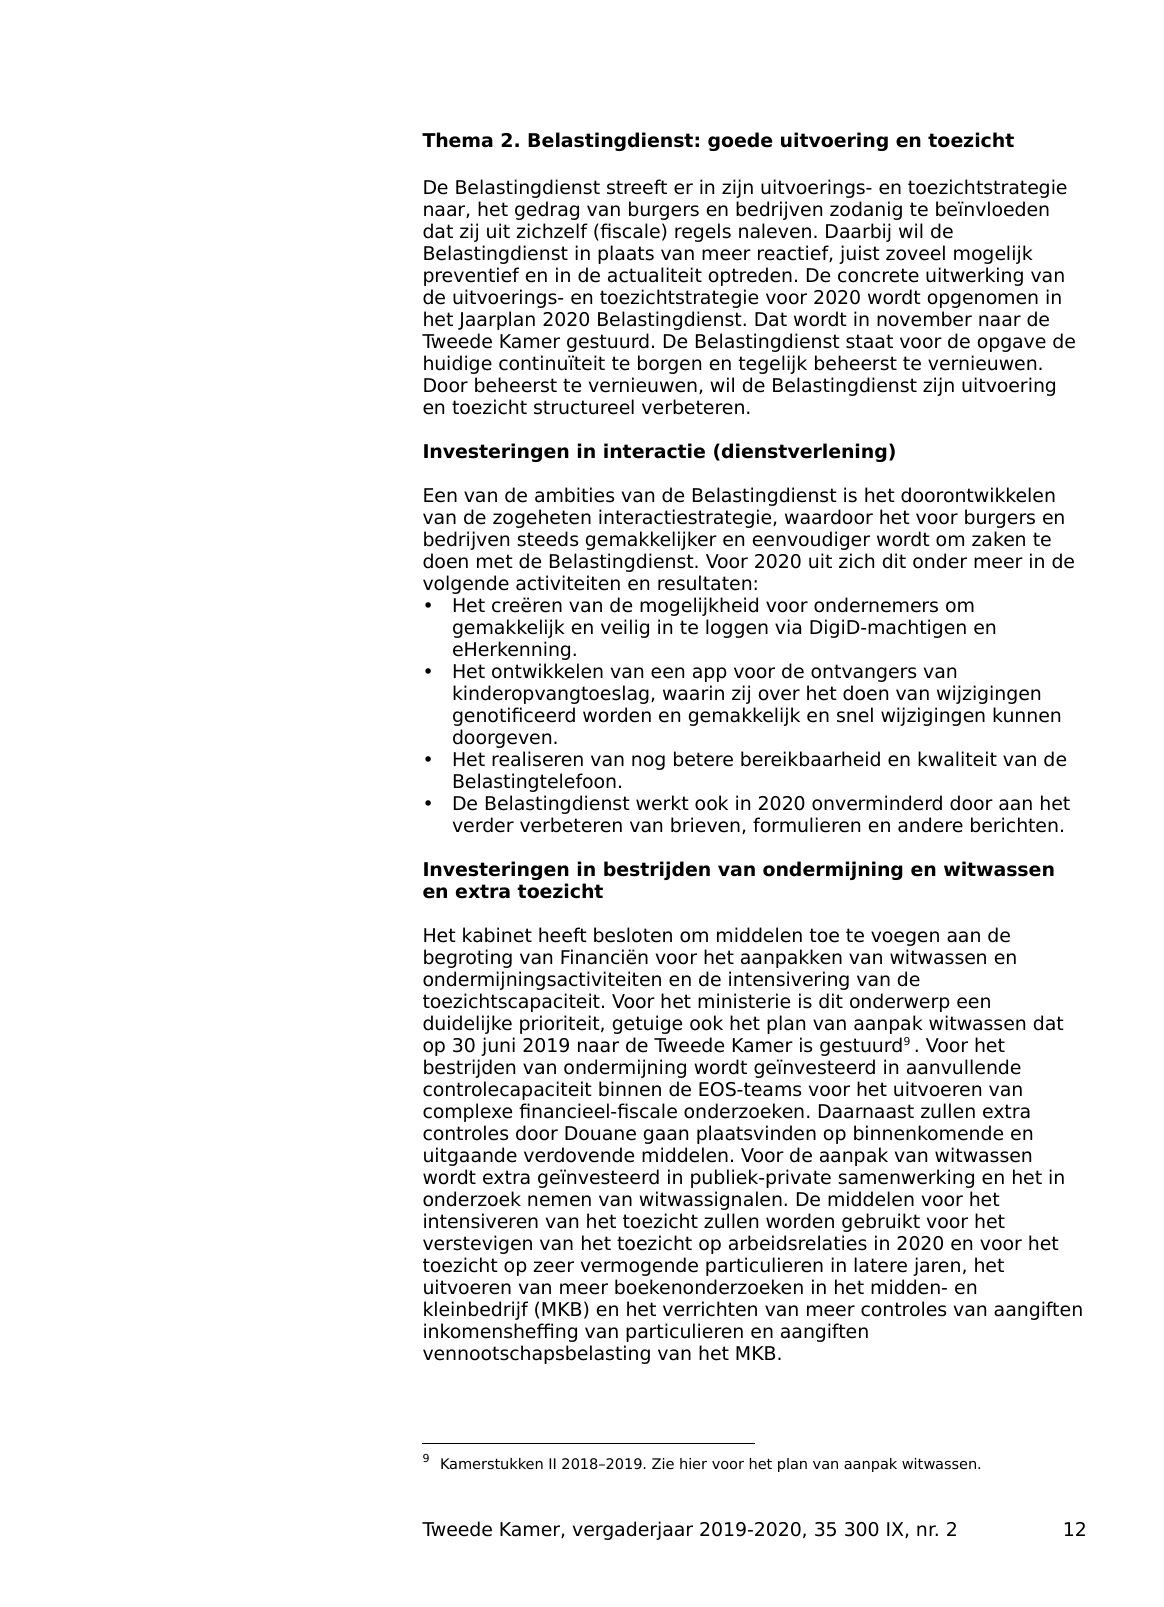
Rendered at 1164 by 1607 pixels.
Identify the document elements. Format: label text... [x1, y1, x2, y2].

text De Belastingdienst streeft er in zijn uitvoerings- en toezichtstrategie naar, het gedrag van burgers en bedrijven zodanig te beïnvloeden dat zij uit zichzelf (fiscale) regels naleven. Daarbij wil de Belastingdienst in plaats van meer reactief, juist zoveel mogelijk preventief en in de actualiteit optreden. De concrete uitwerking van de uitvoerings- en toezichtstrategie voor 2020 wordt opgenomen in het Jaarplan 2020 Belastingdienst. Dat wordt in november naar de Tweede Kamer gestuurd. De Belastingdienst staat voor de opgave de huidige continuïteit te borgen en tegelijk beheerst te vernieuwen. Door beheerst te vernieuwen, wil de Belastingdienst zijn uitvoering en toezicht structureel verbeteren. [422, 177, 1087, 419]
subtitle Investeringen in bestrijden van ondermijning en witwassen en extra toezicht [422, 859, 1087, 903]
subtitle Investeringen in interactie (dienstverlening) [422, 441, 1087, 463]
subtitle Thema 2. Belastingdienst: goede uitvoering en toezicht [422, 130, 1087, 152]
text Een van de ambities van de Belastingdienst is het doorontwikkelen van de zogeheten interactiestrategie, waardoor het voor burgers en bedrijven steeds gemakkelijker en eenvoudiger wordt om zaken te doen met de Belastingdienst. Voor 2020 uit zich dit onder meer in de volgende activiteiten en resultaten: [422, 485, 1087, 595]
text • De Belastingdienst werkt ook in 2020 onverminderd door aan het verder verbeteren van brieven, formulieren en andere berichten. [422, 793, 1087, 837]
text • Het creëren van de mogelijkheid voor ondernemers om gemakkelijk en veilig in te loggen via DigiD-machtigen en eHerkenning. [422, 595, 1087, 661]
text • Het realiseren van nog betere bereikbaarheid en kwaliteit van de Belastingtelefoon. [422, 749, 1087, 793]
text Kamerstukken II 2018–2019. Zie hier voor het plan van aanpak witwassen. [422, 1452, 1087, 1474]
text • Het ontwikkelen van een app voor de ontvangers van kinderopvangtoeslag, waarin zij over het doen van wijzigingen genotificeerd worden en gemakkelijk en snel wijzigingen kunnen doorgeven. [422, 661, 1087, 749]
text Het kabinet heeft besloten om middelen toe te voegen aan de begroting van Financiën voor het aanpakken van witwassen en ondermijningsactiviteiten en de intensivering van de toezichtscapaciteit. Voor het ministerie is dit onderwerp een duidelijke prioriteit, getuige ook het plan van aanpak witwassen dat op 30 juni 2019 naar de Tweede Kamer is gestuurd. Voor het bestrijden van ondermijning wordt geïnvesteerd in aanvullende controlecapaciteit binnen de EOS-teams voor het uitvoeren van complexe financieel-fiscale onderzoeken. Daarnaast zullen extra controles door Douane gaan plaatsvinden op binnenkomende en uitgaande verdovende middelen. Voor de aanpak van witwassen wordt extra geïnvesteerd in publiek-private samenwerking en het in onderzoek nemen van witwassignalen. De middelen voor het intensiveren van het toezicht zullen worden gebruikt voor het verstevigen van het toezicht op arbeidsrelaties in 2020 en voor het toezicht op zeer vermogende particulieren in latere jaren, het uitvoeren van meer boekenonderzoeken in het midden- en kleinbedrijf (MKB) en het verrichten van meer controles van aangiften inkomensheffing van particulieren en aangiften vennootschapsbelasting van het MKB. [422, 925, 1087, 1364]
